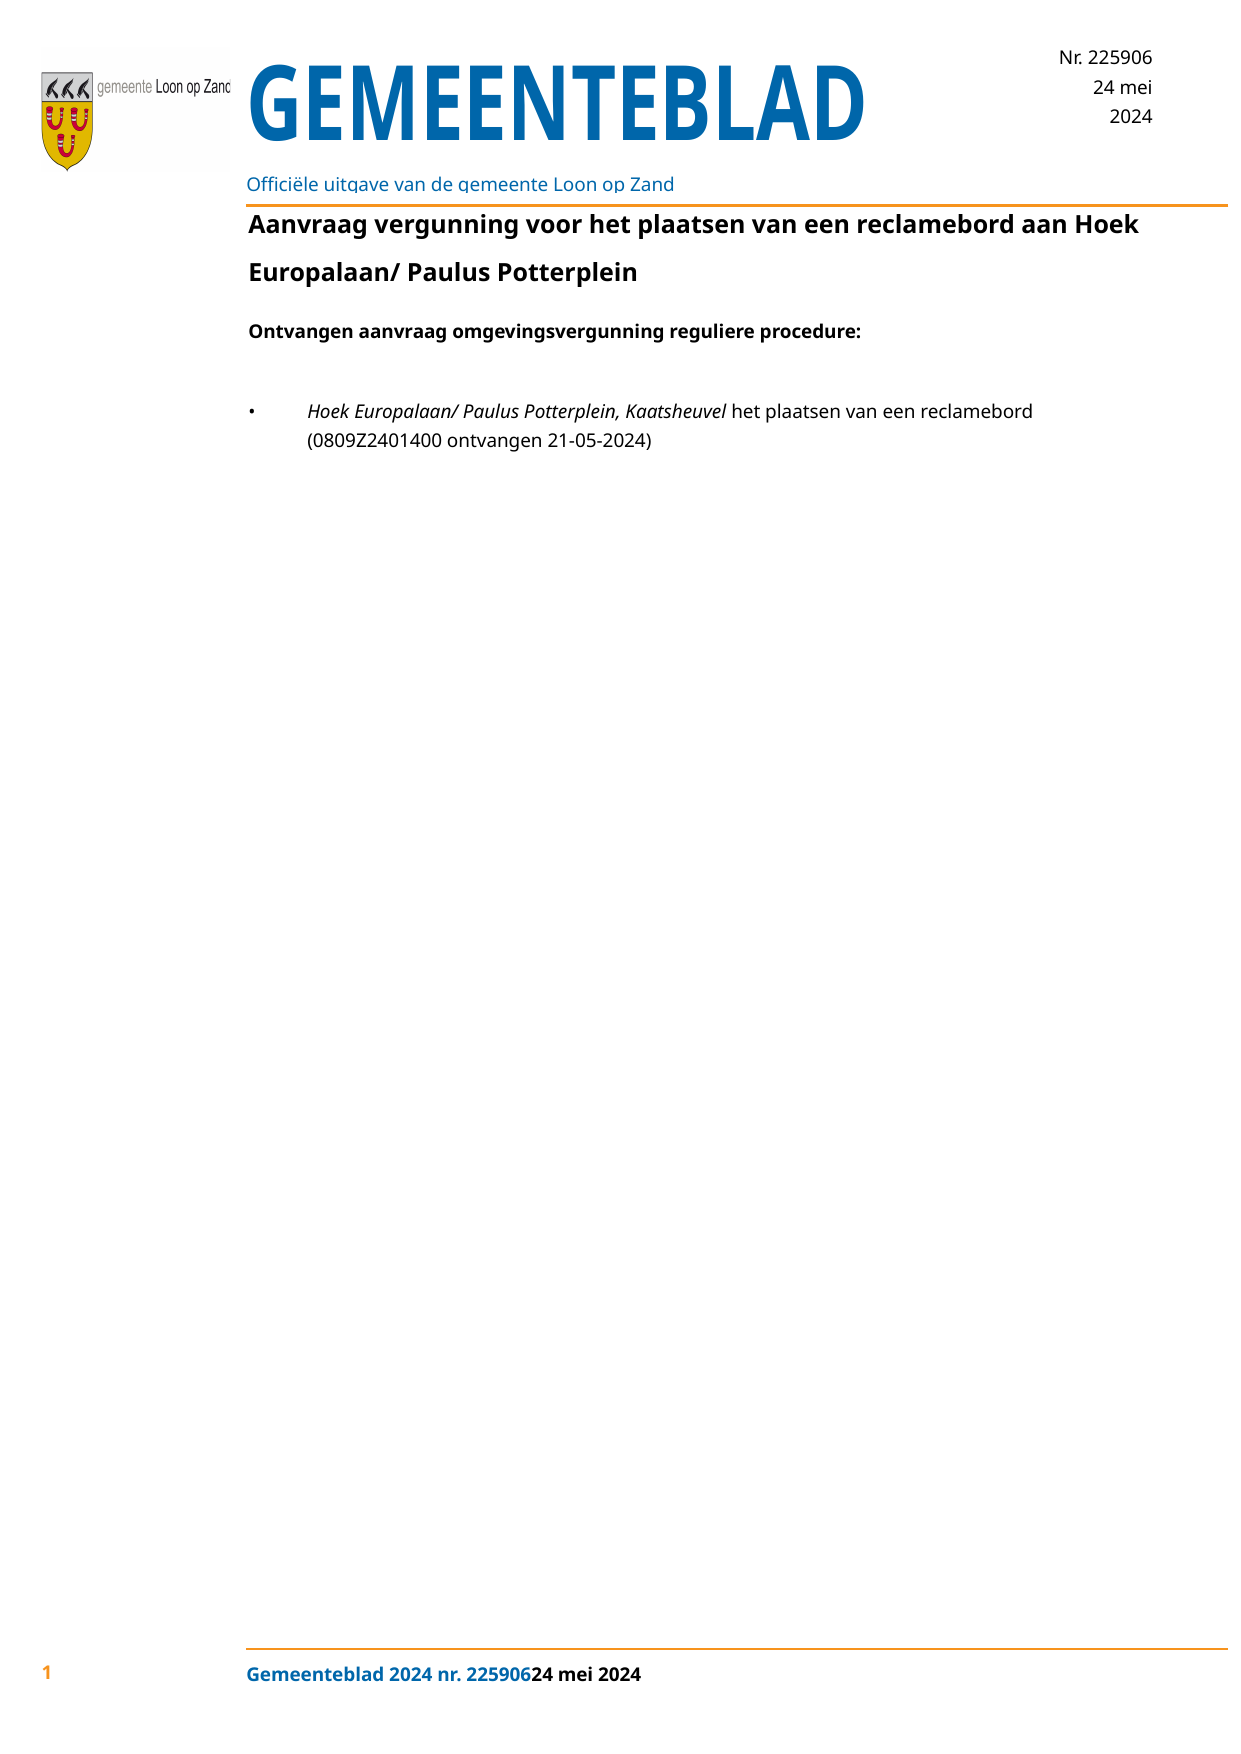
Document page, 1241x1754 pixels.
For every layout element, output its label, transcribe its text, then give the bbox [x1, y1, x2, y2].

list Hoek Europalaan/ Paulus Potterplein, Kaatsheuvel het plaatsen van een reclamebord (0809Z2401400 ontvangen 21-05-2024) [248, 398, 1152, 453]
picture [41, 47, 231, 172]
text Aanvraag vergunning voor het plaatsen van een reclamebord aan Hoek Europalaan/ Paulus Potterplein [248, 207, 1152, 288]
text Ontvangen aanvraag omgevingsvergunning reguliere procedure: [248, 318, 1152, 344]
